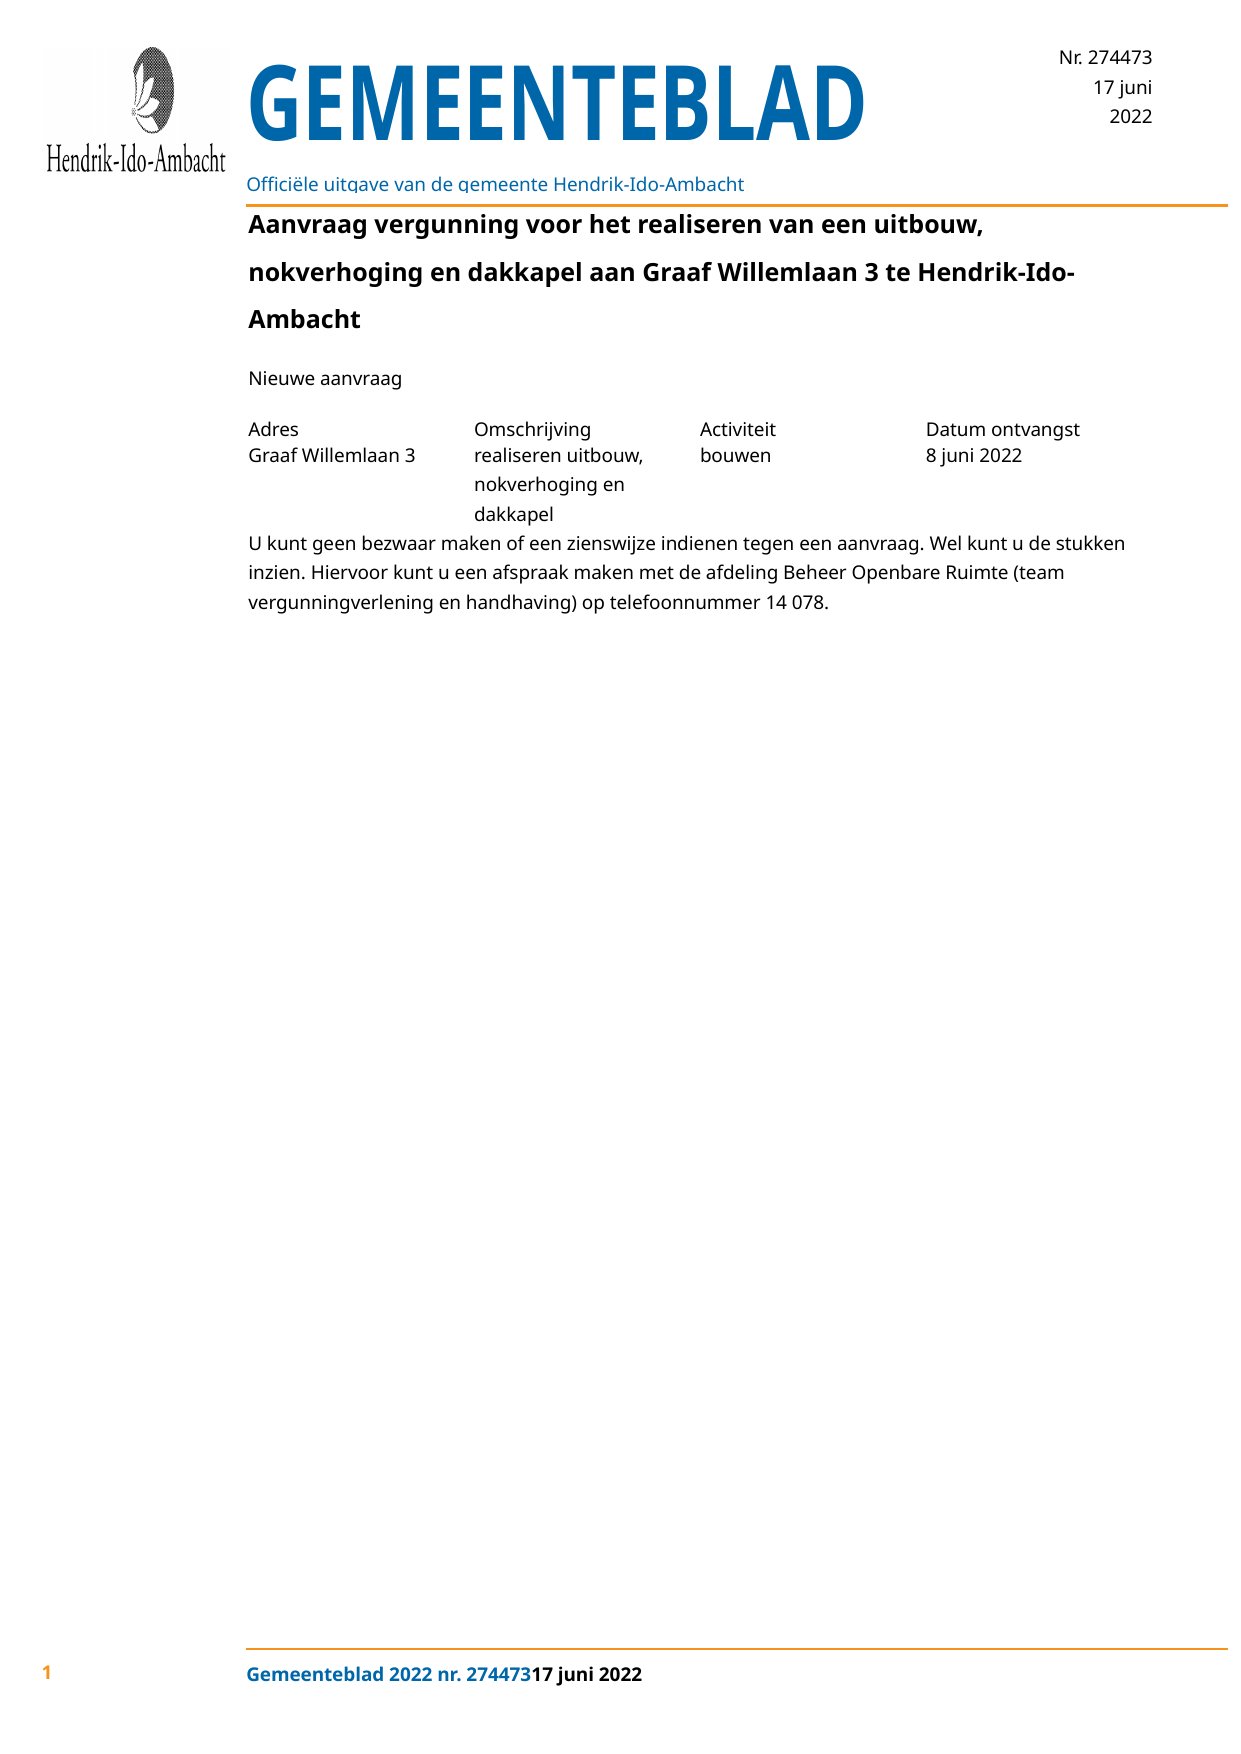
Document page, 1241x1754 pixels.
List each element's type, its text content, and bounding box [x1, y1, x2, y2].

table_cell Graaf Willemlaan 3 [248, 442, 474, 527]
table_header Activiteit [700, 416, 926, 442]
table_header Adres [248, 416, 474, 442]
text Aanvraag vergunning voor het realiseren van een uitbouw, nokverhoging en dakkapel aan Graaf Willemlaan 3 te Hendrik-Ido-Ambacht [248, 207, 1152, 336]
table_cell 8 juni 2022 [926, 442, 1152, 527]
text Nieuwe aanvraag [248, 366, 1152, 391]
table_cell bouwen [700, 442, 926, 527]
text U kunt geen bezwaar maken of een zienswijze indienen tegen een aanvraag. Wel kunt u de stukken inzien. Hiervoor kunt u een afspraak maken met de afdeling Beheer Openbare Ruimte (team vergunningverlening en handhaving) op telefoonnummer 14 078. [248, 530, 1152, 615]
table_cell realiseren uitbouw, nokverhoging en dakkapel [474, 442, 700, 527]
picture [41, 47, 231, 172]
table_header Datum ontvangst [926, 416, 1152, 442]
table_header Omschrijving [474, 416, 700, 442]
